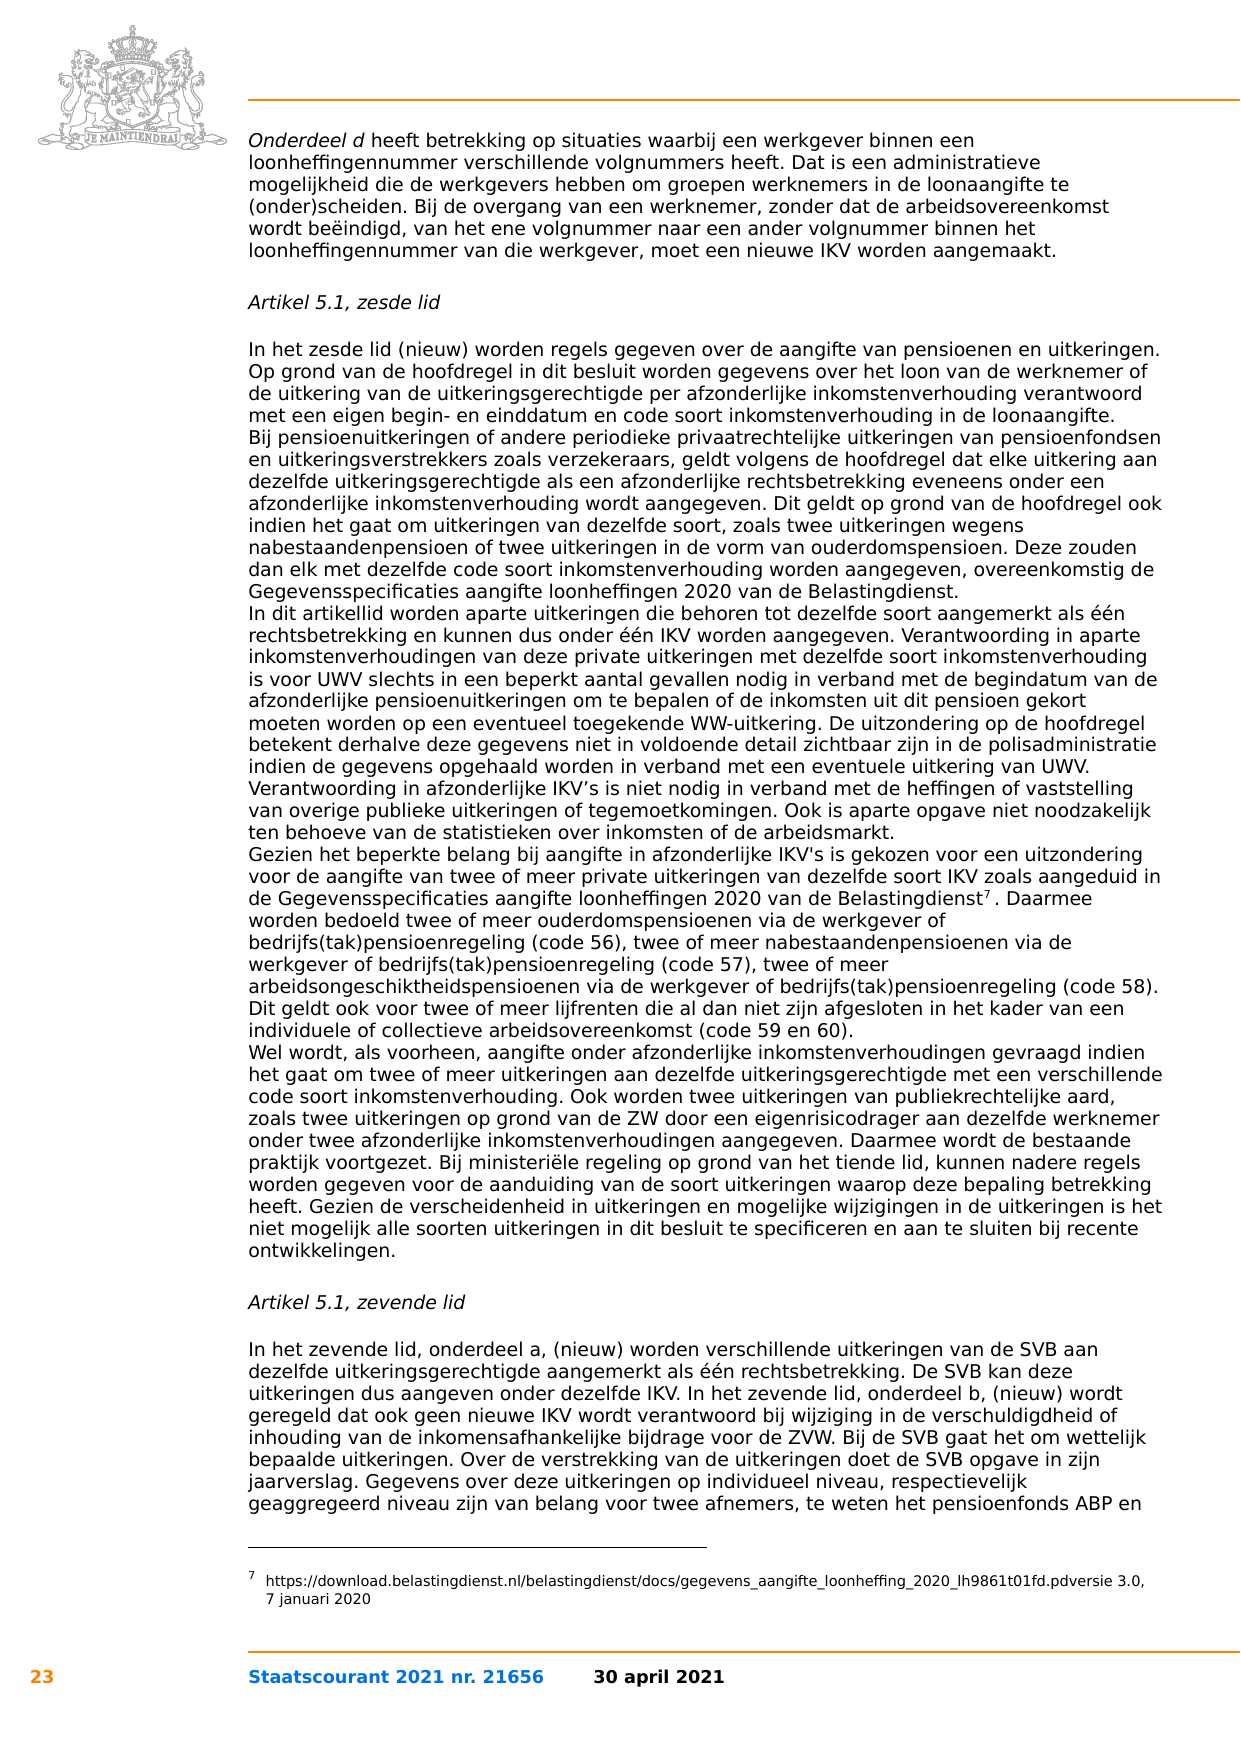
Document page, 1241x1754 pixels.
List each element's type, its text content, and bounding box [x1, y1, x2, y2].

text In dit artikellid worden aparte uitkeringen die behoren tot dezelfde soort aangemerkt als één rechtsbetrekking en kunnen dus onder één IKV worden aangegeven. Verantwoording in aparte inkomstenverhoudingen van deze private uitkeringen met dezelfde soort inkomstenverhouding is voor UWV slechts in een beperkt aantal gevallen nodig in verband met de begindatum van de afzonderlijke pensioenuitkeringen om te bepalen of de inkomsten uit dit pensioen gekort moeten worden op een eventueel toegekende WW-uitkering. De uitzondering op de hoofdregel betekent derhalve deze gegevens niet in voldoende detail zichtbaar zijn in de polisadministratie indien de gegevens opgehaald worden in verband met een eventuele uitkering van UWV. Verantwoording in afzonderlijke IKV’s is niet nodig in verband met de heffingen of vaststelling van overige publieke uitkeringen of tegemoetkomingen. Ook is aparte opgave niet noodzakelijk ten behoeve van de statistieken over inkomsten of de arbeidsmarkt. [248, 602, 1163, 844]
subtitle Artikel 5.1, zevende lid [248, 1292, 1163, 1314]
text Wel wordt, als voorheen, aangifte onder afzonderlijke inkomstenverhoudingen gevraagd indien het gaat om twee of meer uitkeringen aan dezelfde uitkeringsgerechtigde met een verschillende code soort inkomstenverhouding. Ook worden twee uitkeringen van publiekrechtelijke aard, zoals twee uitkeringen op grond van de ZW door een eigenrisicodrager aan dezelfde werknemer onder twee afzonderlijke inkomstenverhoudingen aangegeven. Daarmee wordt de bestaande praktijk voortgezet. Bij ministeriële regeling op grond van het tiende lid, kunnen nadere regels worden gegeven voor de aanduiding van de soort uitkeringen waarop deze bepaling betrekking heeft. Gezien de verscheidenheid in uitkeringen en mogelijke wijzigingen in de uitkeringen is het niet mogelijk alle soorten uitkeringen in dit besluit te specificeren en aan te sluiten bij recente ontwikkelingen. [248, 1042, 1163, 1262]
text In het zesde lid (nieuw) worden regels gegeven over de aangifte van pensioenen en uitkeringen. Op grond van de hoofdregel in dit besluit worden gegevens over het loon van de werknemer of de uitkering van de uitkeringsgerechtigde per afzonderlijke inkomstenverhouding verantwoord met een eigen begin- en einddatum en code soort inkomstenverhouding in de loonaangifte. [248, 339, 1163, 427]
text In het zevende lid, onderdeel a, (nieuw) worden verschillende uitkeringen van de SVB aan dezelfde uitkeringsgerechtigde aangemerkt als één rechtsbetrekking. De SVB kan deze uitkeringen dus aangeven onder dezelfde IKV. In het zevende lid, onderdeel b, (nieuw) wordt geregeld dat ook geen nieuwe IKV wordt verantwoord bij wijziging in de verschuldigdheid of inhouding van de inkomensafhankelijke bijdrage voor de ZVW. Bij de SVB gaat het om wettelijk bepaalde uitkeringen. Over de verstrekking van de uitkeringen doet de SVB opgave in zijn jaarverslag. Gegevens over deze uitkeringen op individueel niveau, respectievelijk geaggregeerd niveau zijn van belang voor twee afnemers, te weten het pensioenfonds ABP en [248, 1339, 1163, 1515]
picture [38, 25, 227, 150]
text Bij pensioenuitkeringen of andere periodieke privaatrechtelijke uitkeringen van pensioenfondsen en uitkeringsverstrekkers zoals verzekeraars, geldt volgens de hoofdregel dat elke uitkering aan dezelfde uitkeringsgerechtigde als een afzonderlijke rechtsbetrekking eveneens onder een afzonderlijke inkomstenverhouding wordt aangegeven. Dit geldt op grond van de hoofdregel ook indien het gaat om uitkeringen van dezelfde soort, zoals twee uitkeringen wegens nabestaandenpensioen of twee uitkeringen in de vorm van ouderdomspensioen. Deze zouden dan elk met dezelfde code soort inkomstenverhouding worden aangegeven, overeenkomstig de Gegevensspecificaties aangifte loonheffingen 2020 van de Belastingdienst. [248, 427, 1163, 602]
text https://download.belastingdienst.nl/belastingdienst/docs/gegevens_aangifte_loonheffing_2020_lh9861t01fd.pdversie 3.0, 7 januari 2020 [248, 1569, 1163, 1608]
text Gezien het beperkte belang bij aangifte in afzonderlijke IKV's is gekozen voor een uitzondering voor de aangifte van twee of meer private uitkeringen van dezelfde soort IKV zoals aangeduid in de Gegevensspecificaties aangifte loonheffingen 2020 van de Belastingdienst. Daarmee worden bedoeld twee of meer ouderdomspensioenen via de werkgever of bedrijfs(tak)pensioenregeling (code 56), twee of meer nabestaandenpensioenen via de werkgever of bedrijfs(tak)pensioenregeling (code 57), twee of meer arbeidsongeschiktheidspensioenen via de werkgever of bedrijfs(tak)pensioenregeling (code 58). Dit geldt ook voor twee of meer lijfrenten die al dan niet zijn afgesloten in het kader van een individuele of collectieve arbeidsovereenkomst (code 59 en 60). [248, 844, 1163, 1042]
subtitle Artikel 5.1, zesde lid [248, 292, 1163, 314]
text Onderdeel d heeft betrekking op situaties waarbij een werkgever binnen een loonheffingennummer verschillende volgnummers heeft. Dat is een administratieve mogelijkheid die de werkgevers hebben om groepen werknemers in de loonaangifte te (onder)scheiden. Bij de overgang van een werknemer, zonder dat de arbeidsovereenkomst wordt beëindigd, van het ene volgnummer naar een ander volgnummer binnen het loonheffingennummer van die werkgever, moet een nieuwe IKV worden aangemaakt. [248, 130, 1163, 262]
